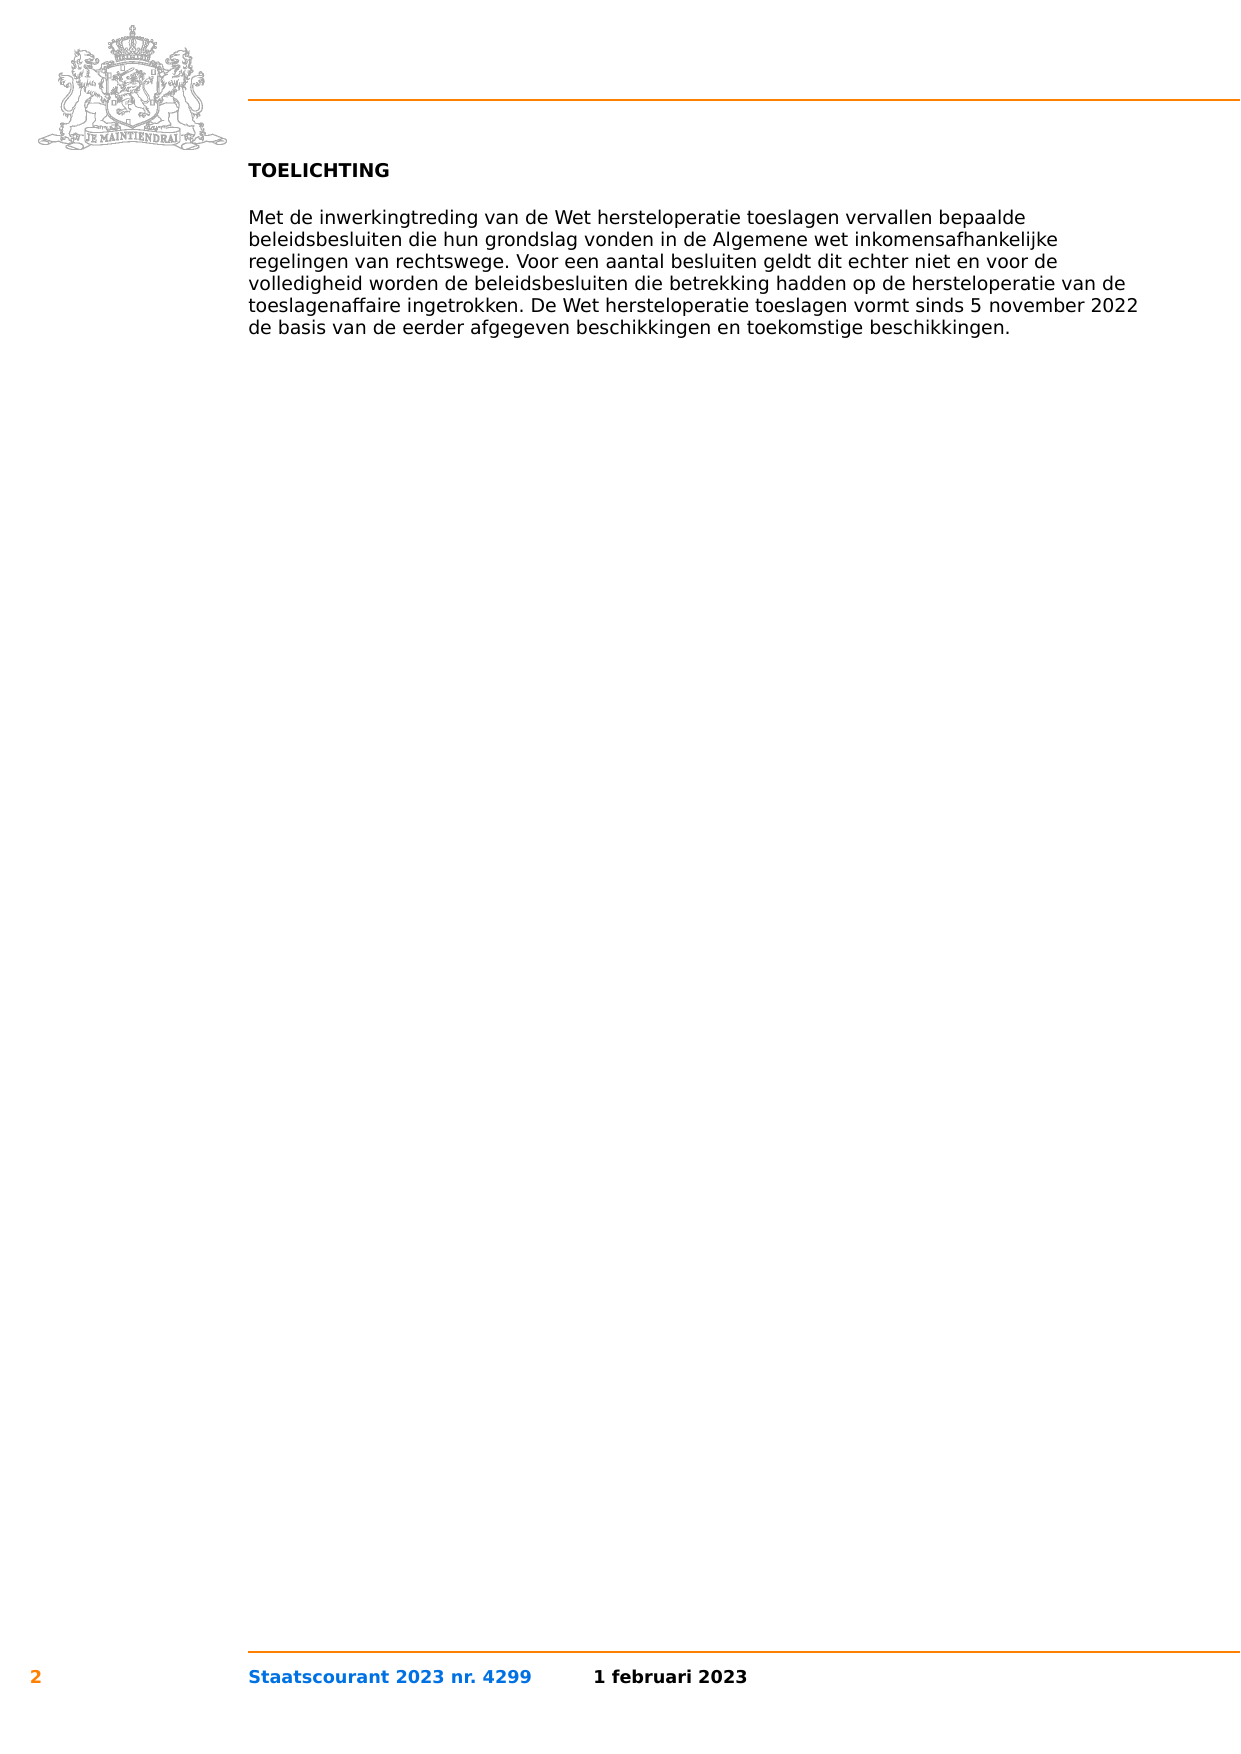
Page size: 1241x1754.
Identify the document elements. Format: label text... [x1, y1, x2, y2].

subtitle TOELICHTING [248, 160, 1163, 182]
picture [38, 25, 227, 150]
text Met de inwerkingtreding van de Wet hersteloperatie toeslagen vervallen bepaalde beleidsbesluiten die hun grondslag vonden in de Algemene wet inkomensafhankelijke regelingen van rechtswege. Voor een aantal besluiten geldt dit echter niet en voor de volledigheid worden de beleidsbesluiten die betrekking hadden op de hersteloperatie van de toeslagenaffaire ingetrokken. De Wet hersteloperatie toeslagen vormt sinds 5 november 2022 de basis van de eerder afgegeven beschikkingen en toekomstige beschikkingen. [248, 207, 1163, 339]
